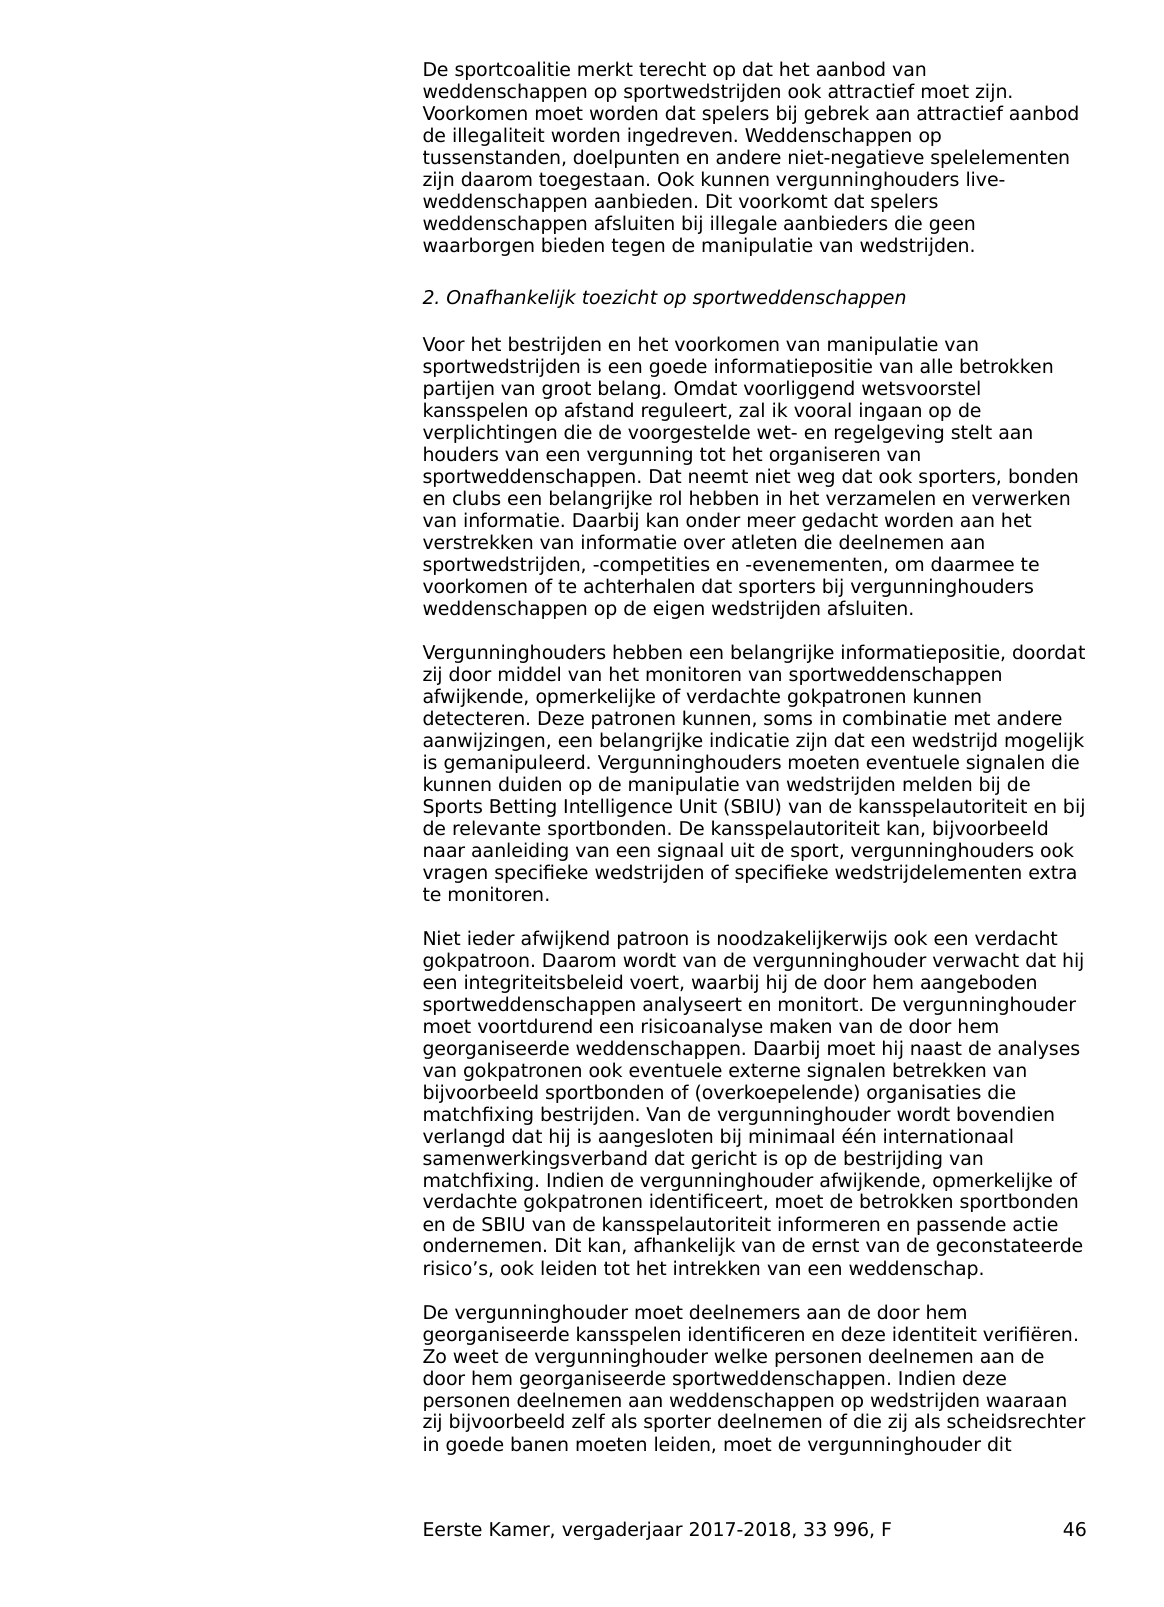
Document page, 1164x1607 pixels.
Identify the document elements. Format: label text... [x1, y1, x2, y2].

subtitle 2. Onafhankelijk toezicht op sportweddenschappen [422, 287, 1087, 309]
text Vergunninghouders hebben een belangrijke informatiepositie, doordat zij door middel van het monitoren van sportweddenschappen afwijkende, opmerkelijke of verdachte gokpatronen kunnen detecteren. Deze patronen kunnen, soms in combinatie met andere aanwijzingen, een belangrijke indicatie zijn dat een wedstrijd mogelijk is gemanipuleerd. Vergunninghouders moeten eventuele signalen die kunnen duiden op de manipulatie van wedstrijden melden bij de Sports Betting Intelligence Unit (SBIU) van de kansspelautoriteit en bij de relevante sportbonden. De kansspelautoriteit kan, bijvoorbeeld naar aanleiding van een signaal uit de sport, vergunninghouders ook vragen specifieke wedstrijden of specifieke wedstrijdelementen extra te monitoren. [422, 642, 1087, 906]
text De vergunninghouder moet deelnemers aan de door hem georganiseerde kansspelen identificeren en deze identiteit verifiëren. Zo weet de vergunninghouder welke personen deelnemen aan de door hem georganiseerde sportweddenschappen. Indien deze personen deelnemen aan weddenschappen op wedstrijden waaraan zij bijvoorbeeld zelf als sporter deelnemen of die zij als scheidsrechter in goede banen moeten leiden, moet de vergunninghouder dit [422, 1302, 1087, 1455]
text Niet ieder afwijkend patroon is noodzakelijkerwijs ook een verdacht gokpatroon. Daarom wordt van de vergunninghouder verwacht dat hij een integriteitsbeleid voert, waarbij hij de door hem aangeboden sportweddenschappen analyseert en monitort. De vergunninghouder moet voortdurend een risicoanalyse maken van de door hem georganiseerde weddenschappen. Daarbij moet hij naast de analyses van gokpatronen ook eventuele externe signalen betrekken van bijvoorbeeld sportbonden of (overkoepelende) organisaties die matchfixing bestrijden. Van de vergunninghouder wordt bovendien verlangd dat hij is aangesloten bij minimaal één internationaal samenwerkingsverband dat gericht is op de bestrijding van matchfixing. Indien de vergunninghouder afwijkende, opmerkelijke of verdachte gokpatronen identificeert, moet de betrokken sportbonden en de SBIU van de kansspelautoriteit informeren en passende actie ondernemen. Dit kan, afhankelijk van de ernst van de geconstateerde risico’s, ook leiden tot het intrekken van een weddenschap. [422, 928, 1087, 1279]
text Voor het bestrijden en het voorkomen van manipulatie van sportwedstrijden is een goede informatiepositie van alle betrokken partijen van groot belang. Omdat voorliggend wetsvoorstel kansspelen op afstand reguleert, zal ik vooral ingaan op de verplichtingen die de voorgestelde wet- en regelgeving stelt aan houders van een vergunning tot het organiseren van sportweddenschappen. Dat neemt niet weg dat ook sporters, bonden en clubs een belangrijke rol hebben in het verzamelen en verwerken van informatie. Daarbij kan onder meer gedacht worden aan het verstrekken van informatie over atleten die deelnemen aan sportwedstrijden, -competities en -evenementen, om daarmee te voorkomen of te achterhalen dat sporters bij vergunninghouders weddenschappen op de eigen wedstrijden afsluiten. [422, 334, 1087, 619]
text De sportcoalitie merkt terecht op dat het aanbod van weddenschappen op sportwedstrijden ook attractief moet zijn. Voorkomen moet worden dat spelers bij gebrek aan attractief aanbod de illegaliteit worden ingedreven. Weddenschappen op tussenstanden, doelpunten en andere niet-negatieve spelelementen zijn daarom toegestaan. Ook kunnen vergunninghouders live-weddenschappen aanbieden. Dit voorkomt dat spelers weddenschappen afsluiten bij illegale aanbieders die geen waarborgen bieden tegen de manipulatie van wedstrijden. [422, 59, 1087, 257]
